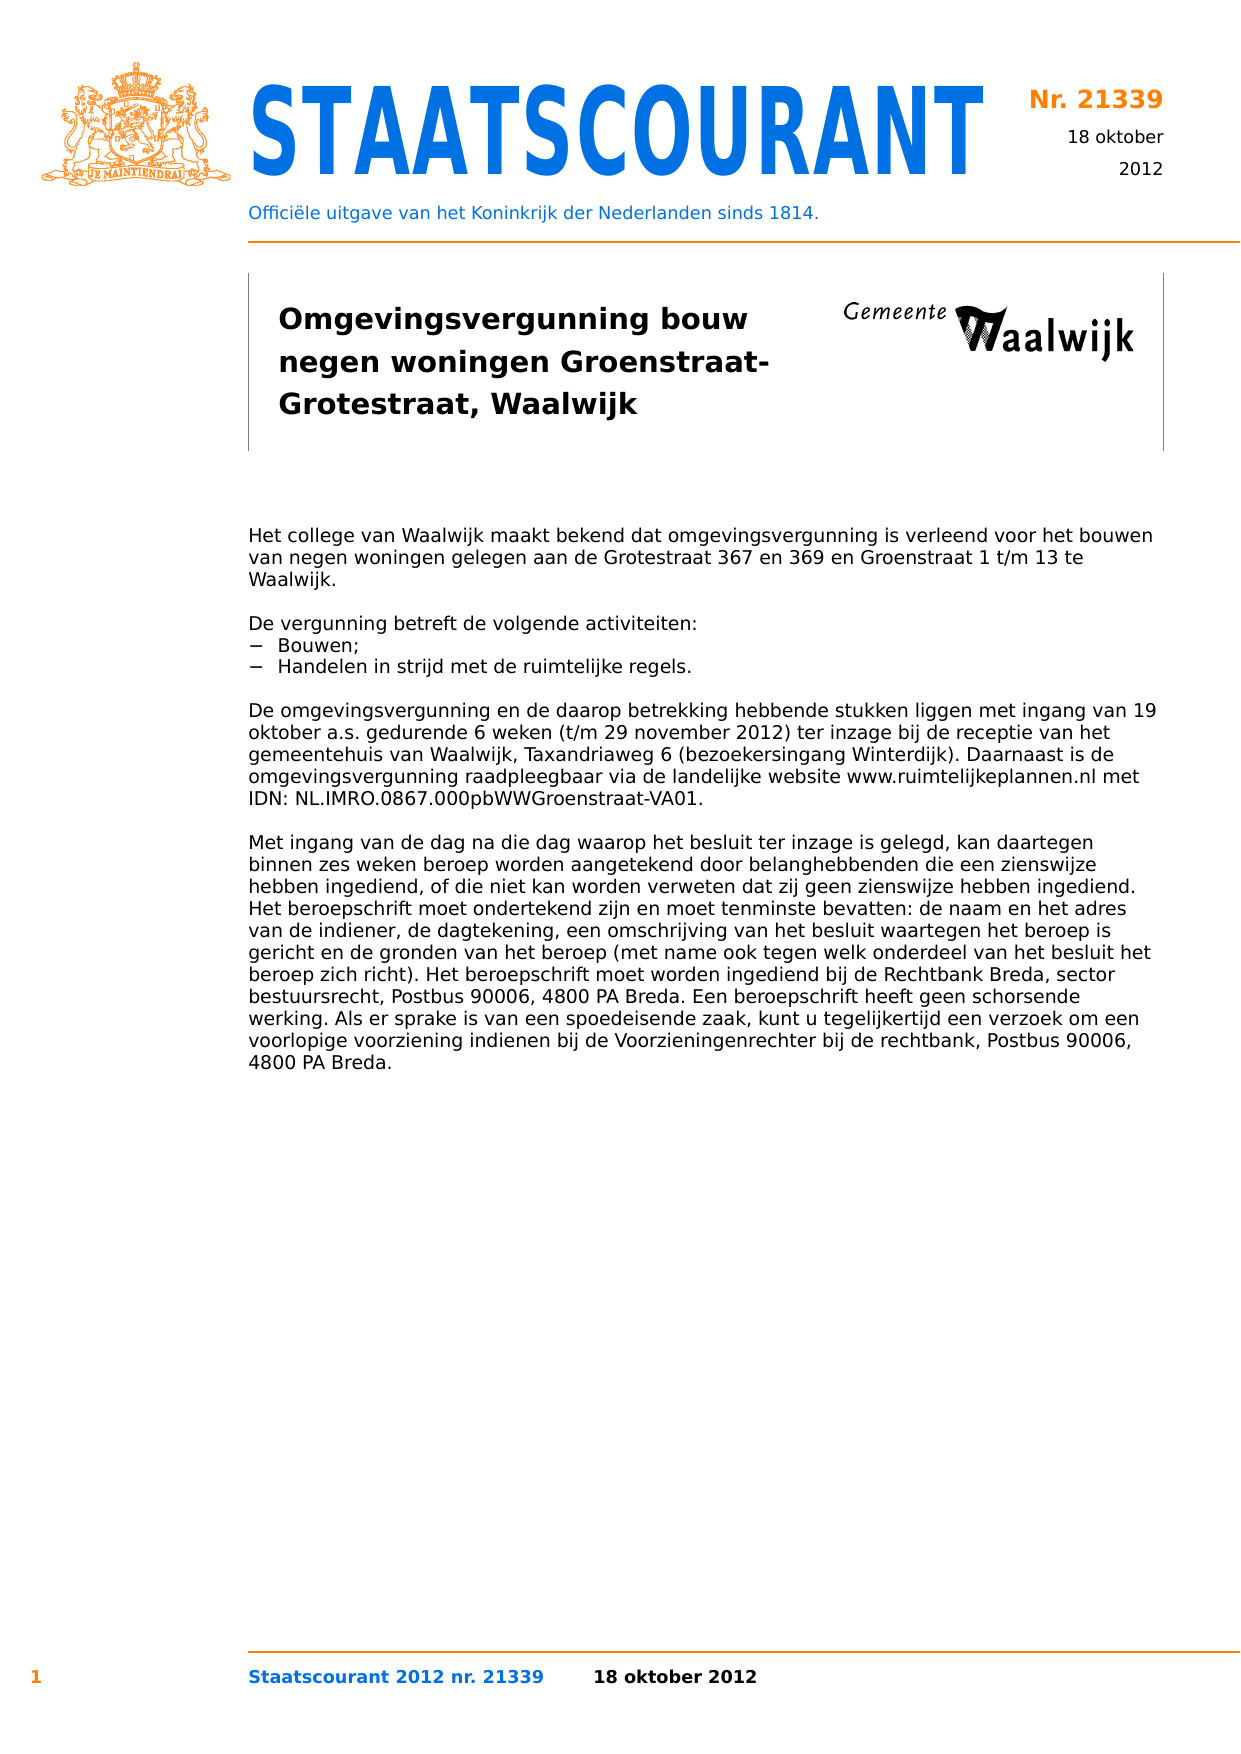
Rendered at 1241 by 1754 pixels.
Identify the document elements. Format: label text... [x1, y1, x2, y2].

text De vergunning betreft de volgende activiteiten: [248, 612, 1163, 634]
text Het beroepschrift moet ondertekend zijn en moet tenminste bevatten: de naam en het adres van de indiener, de dagtekening, een omschrijving van het besluit waartegen het beroep is gericht en de gronden van het beroep (met name ook tegen welk onderdeel van het besluit het beroep zich richt). Het beroepschrift moet worden ingediend bij de Rechtbank Breda, sector bestuursrecht, Postbus 90006, 4800 PA Breda. Een beroepschrift heeft geen schorsende werking. Als er sprake is van een spoedeisende zaak, kunt u tegelijkertijd een verzoek om een voorlopige voorziening indienen bij de Voorzieningenrechter bij de rechtbank, Postbus 90006, 4800 PA Breda. [248, 898, 1163, 1074]
picture [41, 62, 231, 186]
text De omgevingsvergunning en de daarop betrekking hebbende stukken liggen met ingang van 19 oktober a.s. gedurende 6 weken (t/m 29 november 2012) ter inzage bij de receptie van het gemeentehuis van Waalwijk, Taxandriaweg 6 (bezoekersingang Winterdijk). Daarnaast is de omgevingsvergunning raadpleegbaar via de landelijke website www.ruimtelijkeplannen.nl met IDN: NL.IMRO.0867.000pbWWGroenstraat-VA01. [248, 700, 1163, 810]
table_cell Officiële uitgave van het Koninkrijk der Nederlanden sinds 1814. [248, 203, 1240, 241]
text Het college van Waalwijk maakt bekend dat omgevingsvergunning is verleend voor het bouwen van negen woningen gelegen aan de Grotestraat 367 en 369 en Groenstraat 1 t/m 13 te Waalwijk. [248, 525, 1163, 591]
picture [844, 302, 1134, 362]
table_header STAATSCOURANT [248, 62, 998, 203]
table_cell 2012 [998, 153, 1240, 203]
table_header [25, 62, 248, 241]
text Met ingang van de dag na die dag waarop het besluit ter inzage is gelegd, kan daartegen binnen zes weken beroep worden aangetekend door belanghebbenden die een zienswijze hebben ingediend, of die niet kan worden verweten dat zij geen zienswijze hebben ingediend. [248, 832, 1163, 898]
text − Handelen in strijd met de ruimtelijke regels. [248, 656, 1163, 678]
subtitle Omgevingsvergunning bouw negen woningen Groenstraat-Grotestraat, Waalwijk [249, 273, 1163, 451]
text − Bouwen; [248, 634, 1163, 656]
table_cell 18 oktober [998, 121, 1240, 153]
table_header Nr. 21339 [998, 62, 1240, 121]
